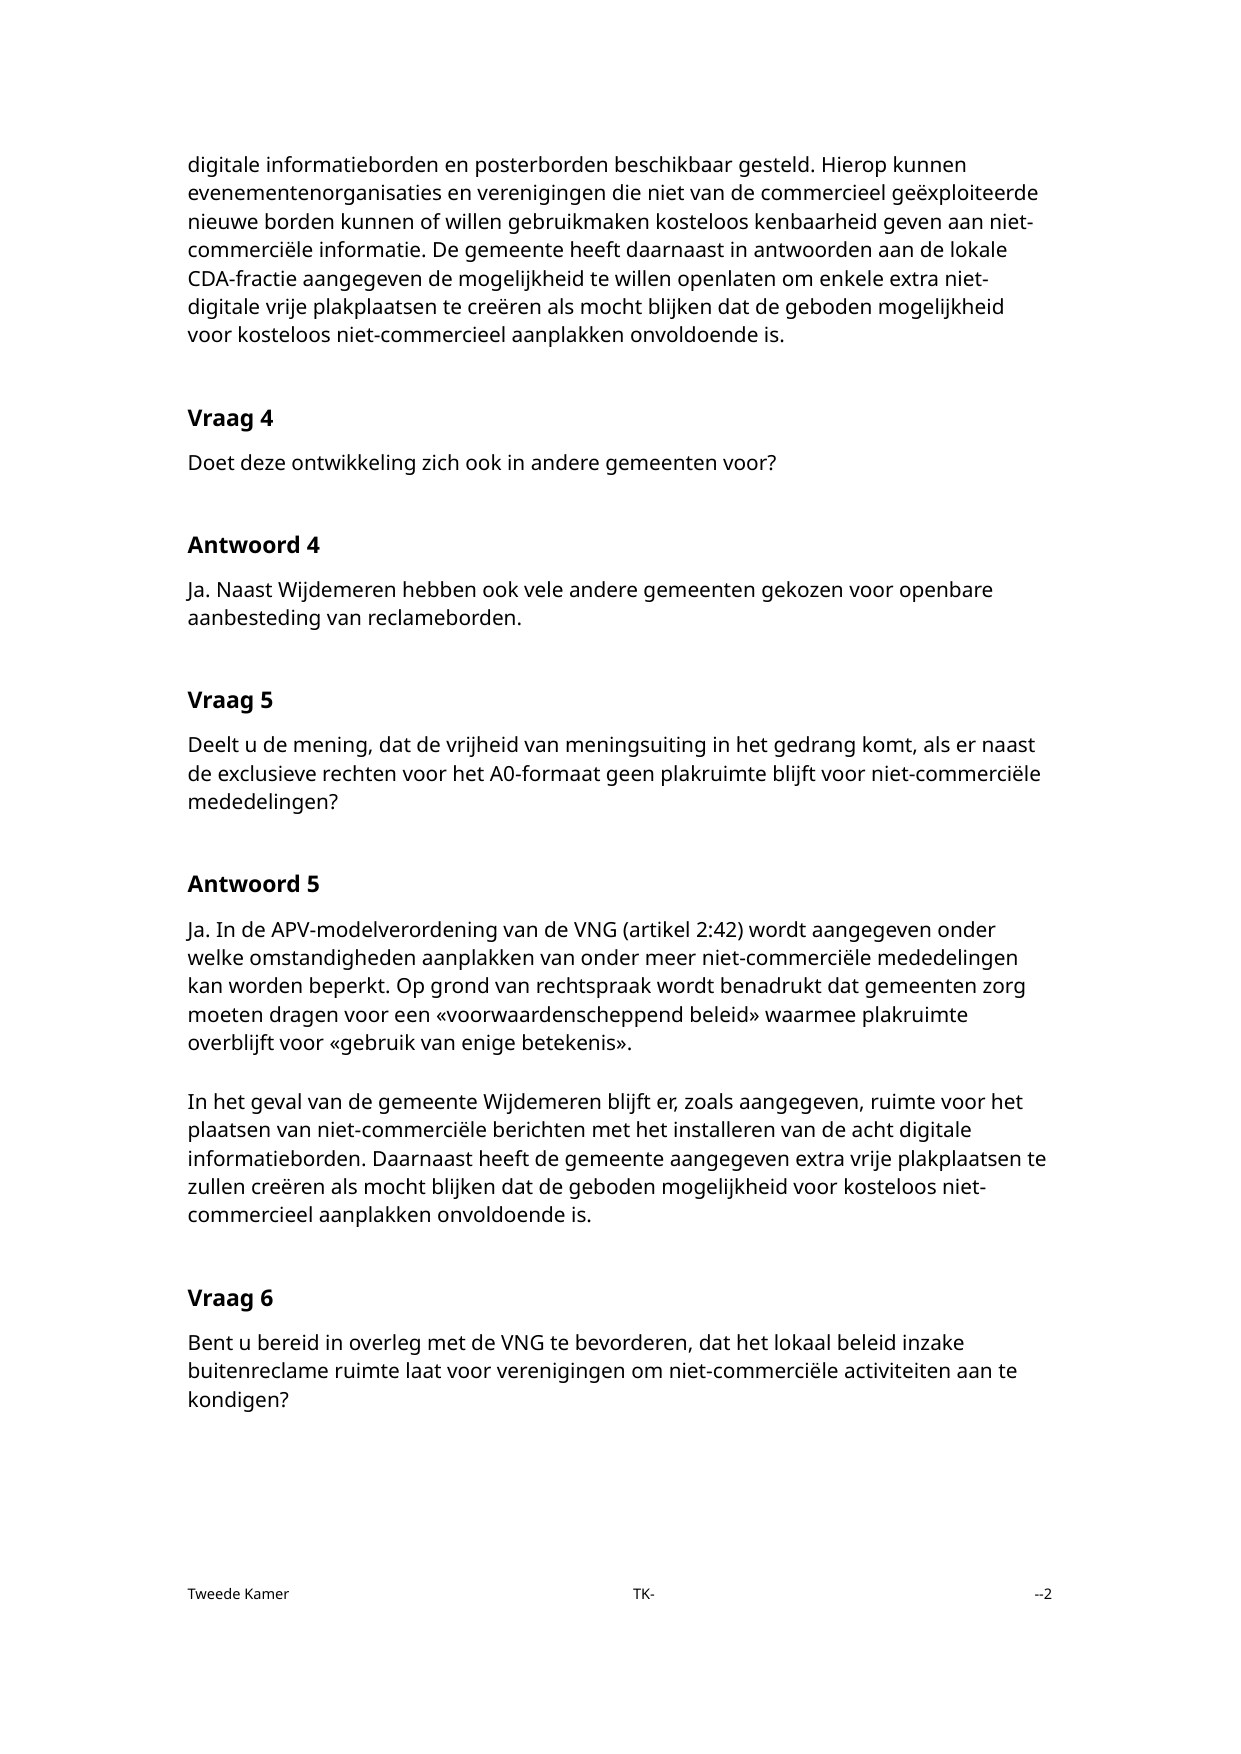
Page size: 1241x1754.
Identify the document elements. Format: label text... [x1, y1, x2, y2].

subtitle Antwoord 5 [187, 868, 1053, 900]
text digitale informatieborden en posterborden beschikbaar gesteld. Hierop kunnen evenementenorganisaties en verenigingen die niet van de commercieel geëxploiteerde nieuwe borden kunnen of willen gebruikmaken kosteloos kenbaarheid geven aan niet-commerciële informatie. De gemeente heeft daarnaast in antwoorden aan de lokale CDA-fractie aangegeven de mogelijkheid te willen openlaten om enkele extra niet-digitale vrije plakplaatsen te creëren als mocht blijken dat de geboden mogelijkheid voor kosteloos niet-commercieel aanplakken onvoldoende is. [187, 150, 1053, 349]
text Doet deze ontwikkeling zich ook in andere gemeenten voor? [187, 448, 1053, 476]
text Ja. In de APV-modelverordening van de VNG (artikel 2:42) wordt aangegeven onder welke omstandigheden aanplakken van onder meer niet-commerciële mededelingen kan worden beperkt. Op grond van rechtspraak wordt benadrukt dat gemeenten zorg moeten dragen voor een «voorwaardenscheppend beleid» waarmee plakruimte overblijft voor «gebruik van enige betekenis». [187, 915, 1053, 1057]
subtitle Vraag 4 [187, 402, 1053, 433]
subtitle Antwoord 4 [187, 529, 1053, 560]
subtitle Vraag 5 [187, 684, 1053, 716]
text In het geval van de gemeente Wijdemeren blijft er, zoals aangegeven, ruimte voor het plaatsen van niet-commerciële berichten met het installeren van de acht digitale informatieborden. Daarnaast heeft de gemeente aangegeven extra vrije plakplaatsen te zullen creëren als mocht blijken dat de geboden mogelijkheid voor kosteloos niet-commercieel aanplakken onvoldoende is. [187, 1087, 1053, 1229]
text Bent u bereid in overleg met de VNG te bevorderen, dat het lokaal beleid inzake buitenreclame ruimte laat voor verenigingen om niet-commerciële activiteiten aan te kondigen? [187, 1328, 1053, 1413]
subtitle Vraag 6 [187, 1282, 1053, 1313]
text Deelt u de mening, dat de vrijheid van meningsuiting in het gedrang komt, als er naast de exclusieve rechten voor het A0-formaat geen plakruimte blijft voor niet-commerciële mededelingen? [187, 731, 1053, 816]
text Ja. Naast Wijdemeren hebben ook vele andere gemeenten gekozen voor openbare aanbesteding van reclameborden. [187, 575, 1053, 632]
